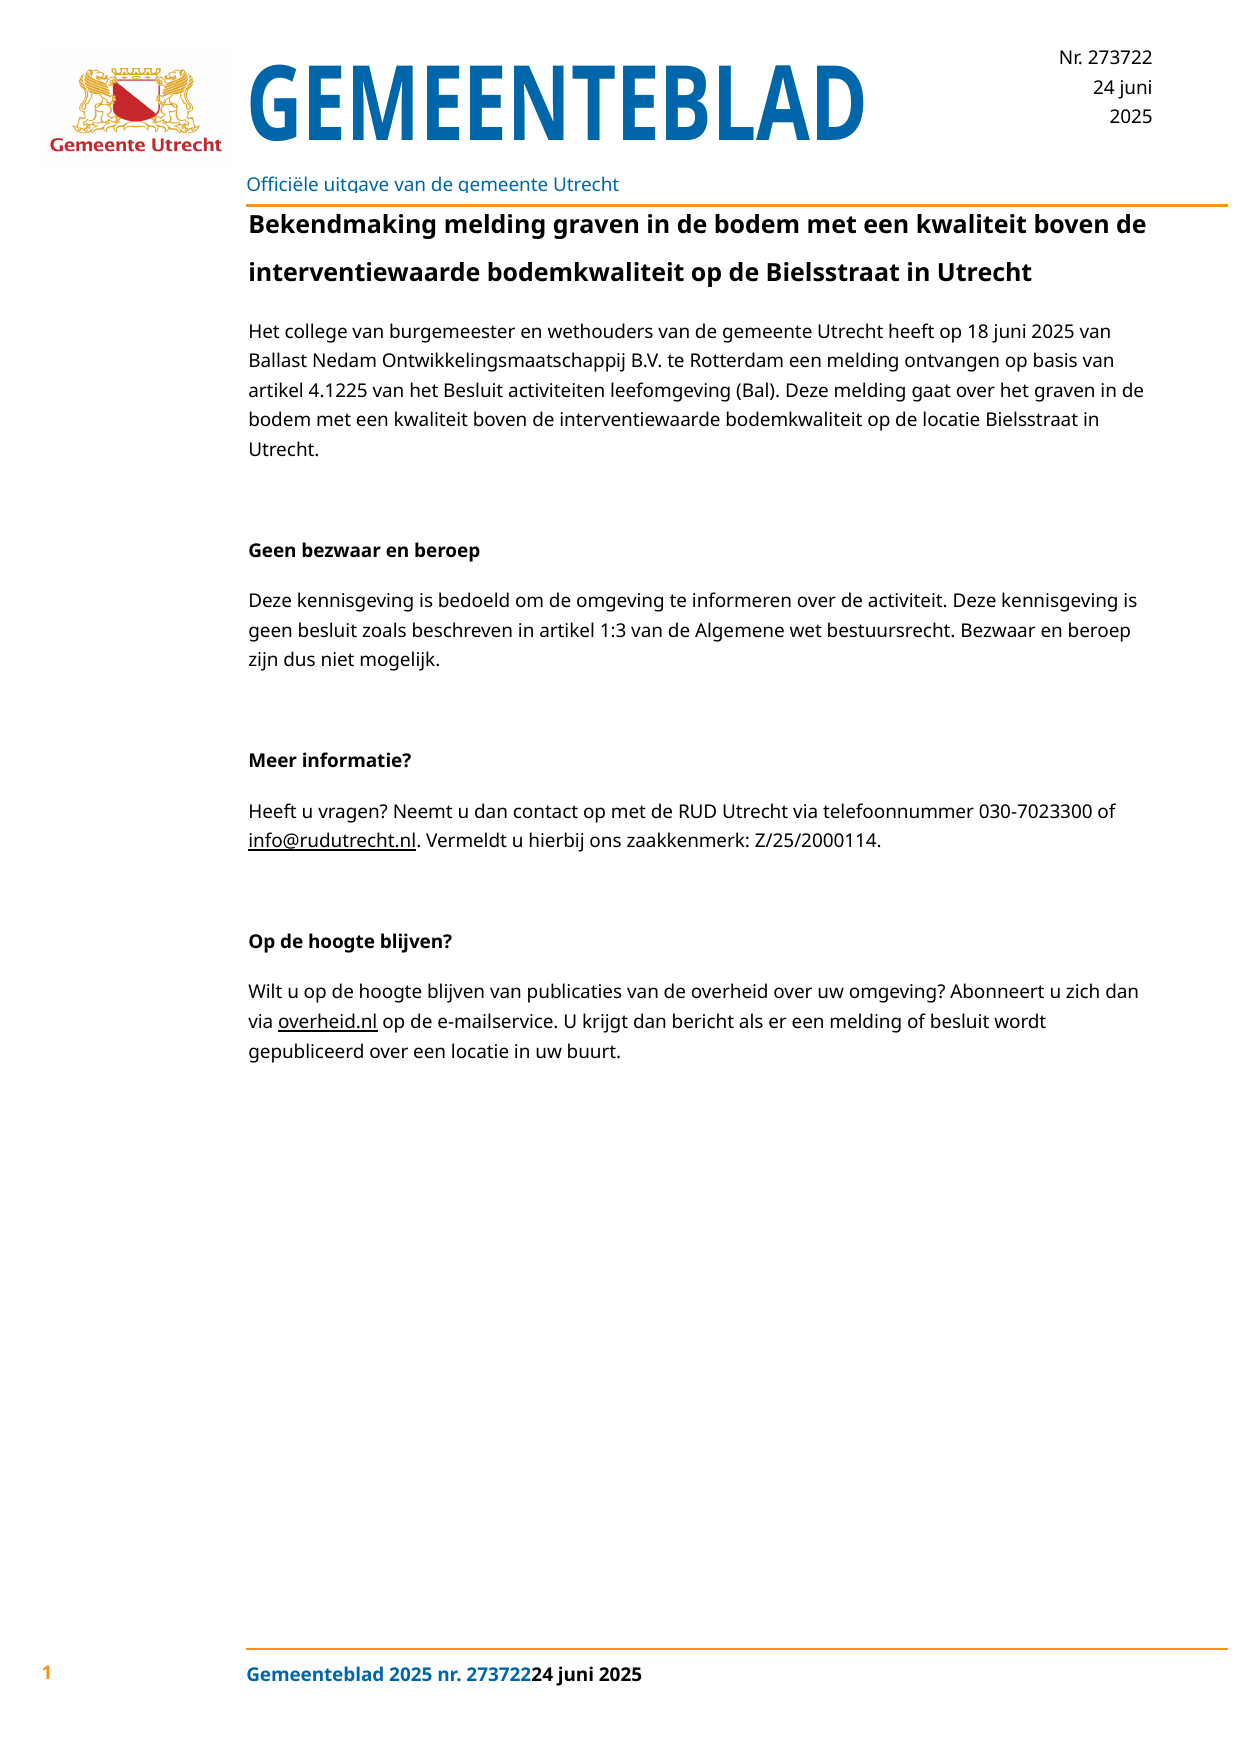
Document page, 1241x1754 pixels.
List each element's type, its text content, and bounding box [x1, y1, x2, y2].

text Op de hoogte blijven? [248, 928, 1152, 954]
text Geen bezwaar en beroep [248, 537, 1152, 563]
text Meer informatie? [248, 747, 1152, 773]
text Deze kennisgeving is bedoeld om de omgeving te informeren over de activiteit. Deze kennisgeving is geen besluit zoals beschreven in artikel 1:3 van de Algemene wet bestuursrecht. Bezwaar en beroep zijn dus niet mogelijk. [248, 587, 1152, 672]
text Heeft u vragen? Neemt u dan contact op met de RUD Utrecht via telefoonnummer 030-7023300 of info@rudutrecht.nl. Vermeldt u hierbij ons zaakkenmerk: Z/25/2000114. [248, 798, 1152, 853]
text Het college van burgemeester en wethouders van de gemeente Utrecht heeft op 18 juni 2025 van Ballast Nedam Ontwikkelingsmaatschappij B.V. te Rotterdam een melding ontvangen op basis van artikel 4.1225 van het Besluit activiteiten leefomgeving (Bal). Deze melding gaat over het graven in de bodem met een kwaliteit boven de interventiewaarde bodemkwaliteit op de locatie Bielsstraat in Utrecht. [248, 318, 1152, 462]
text Wilt u op de hoogte blijven van publicaties van de overheid over uw omgeving? Abonneert u zich dan via overheid.nl op de e-mailservice. U krijgt dan bericht als er een melding of besluit wordt gepubliceerd over een locatie in uw buurt. [248, 979, 1152, 1064]
text Bekendmaking melding graven in de bodem met een kwaliteit boven de interventiewaarde bodemkwaliteit op de Bielsstraat in Utrecht [248, 207, 1152, 288]
picture [41, 47, 231, 172]
